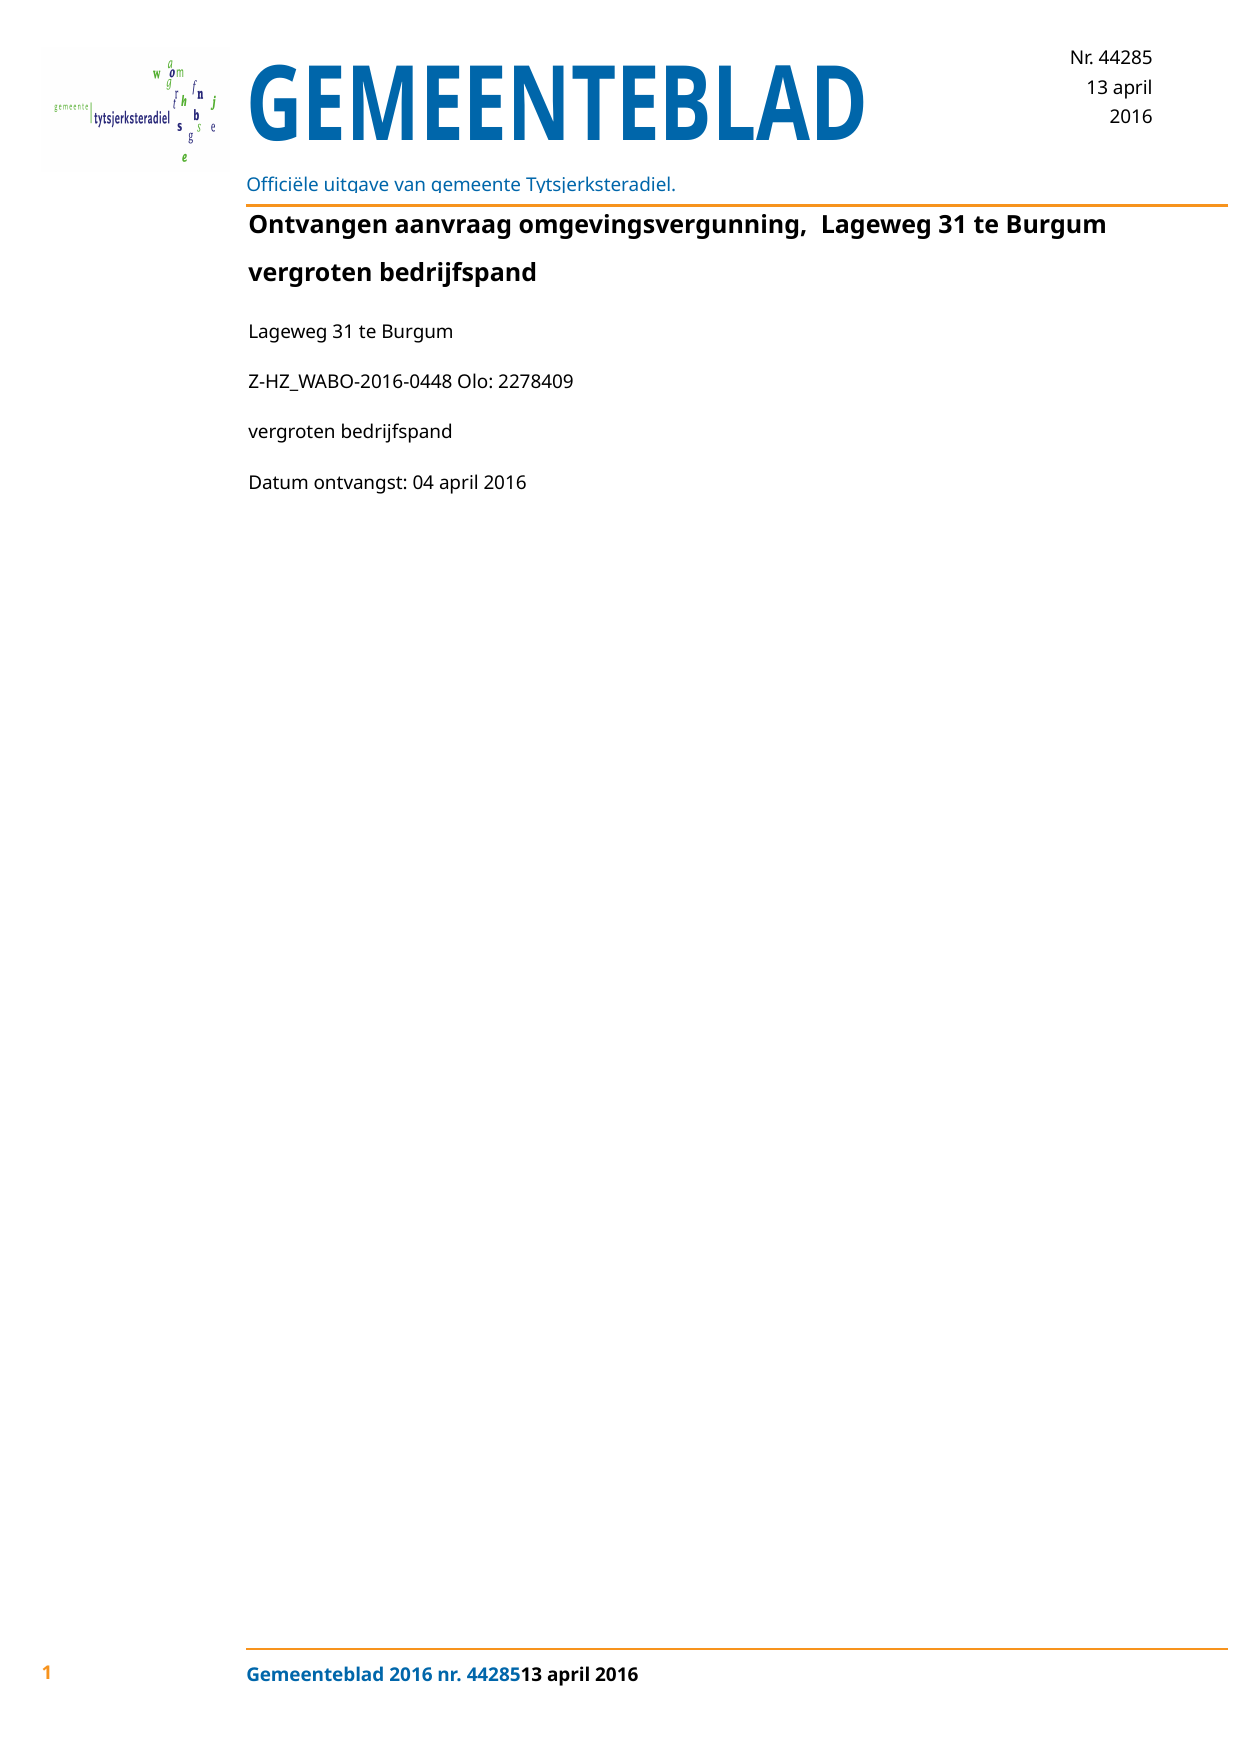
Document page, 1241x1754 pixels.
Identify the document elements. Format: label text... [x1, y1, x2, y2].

text Lageweg 31 te Burgum [248, 318, 1152, 344]
picture [41, 47, 231, 172]
text vergroten bedrijfspand [248, 419, 1152, 444]
text Datum ontvangst: 04 april 2016 [248, 469, 1152, 495]
text Ontvangen aanvraag omgevingsvergunning, Lageweg 31 te Burgum vergroten bedrijfspand [248, 207, 1152, 288]
text Z-HZ_WABO-2016-0448 Olo: 2278409 [248, 368, 1152, 394]
